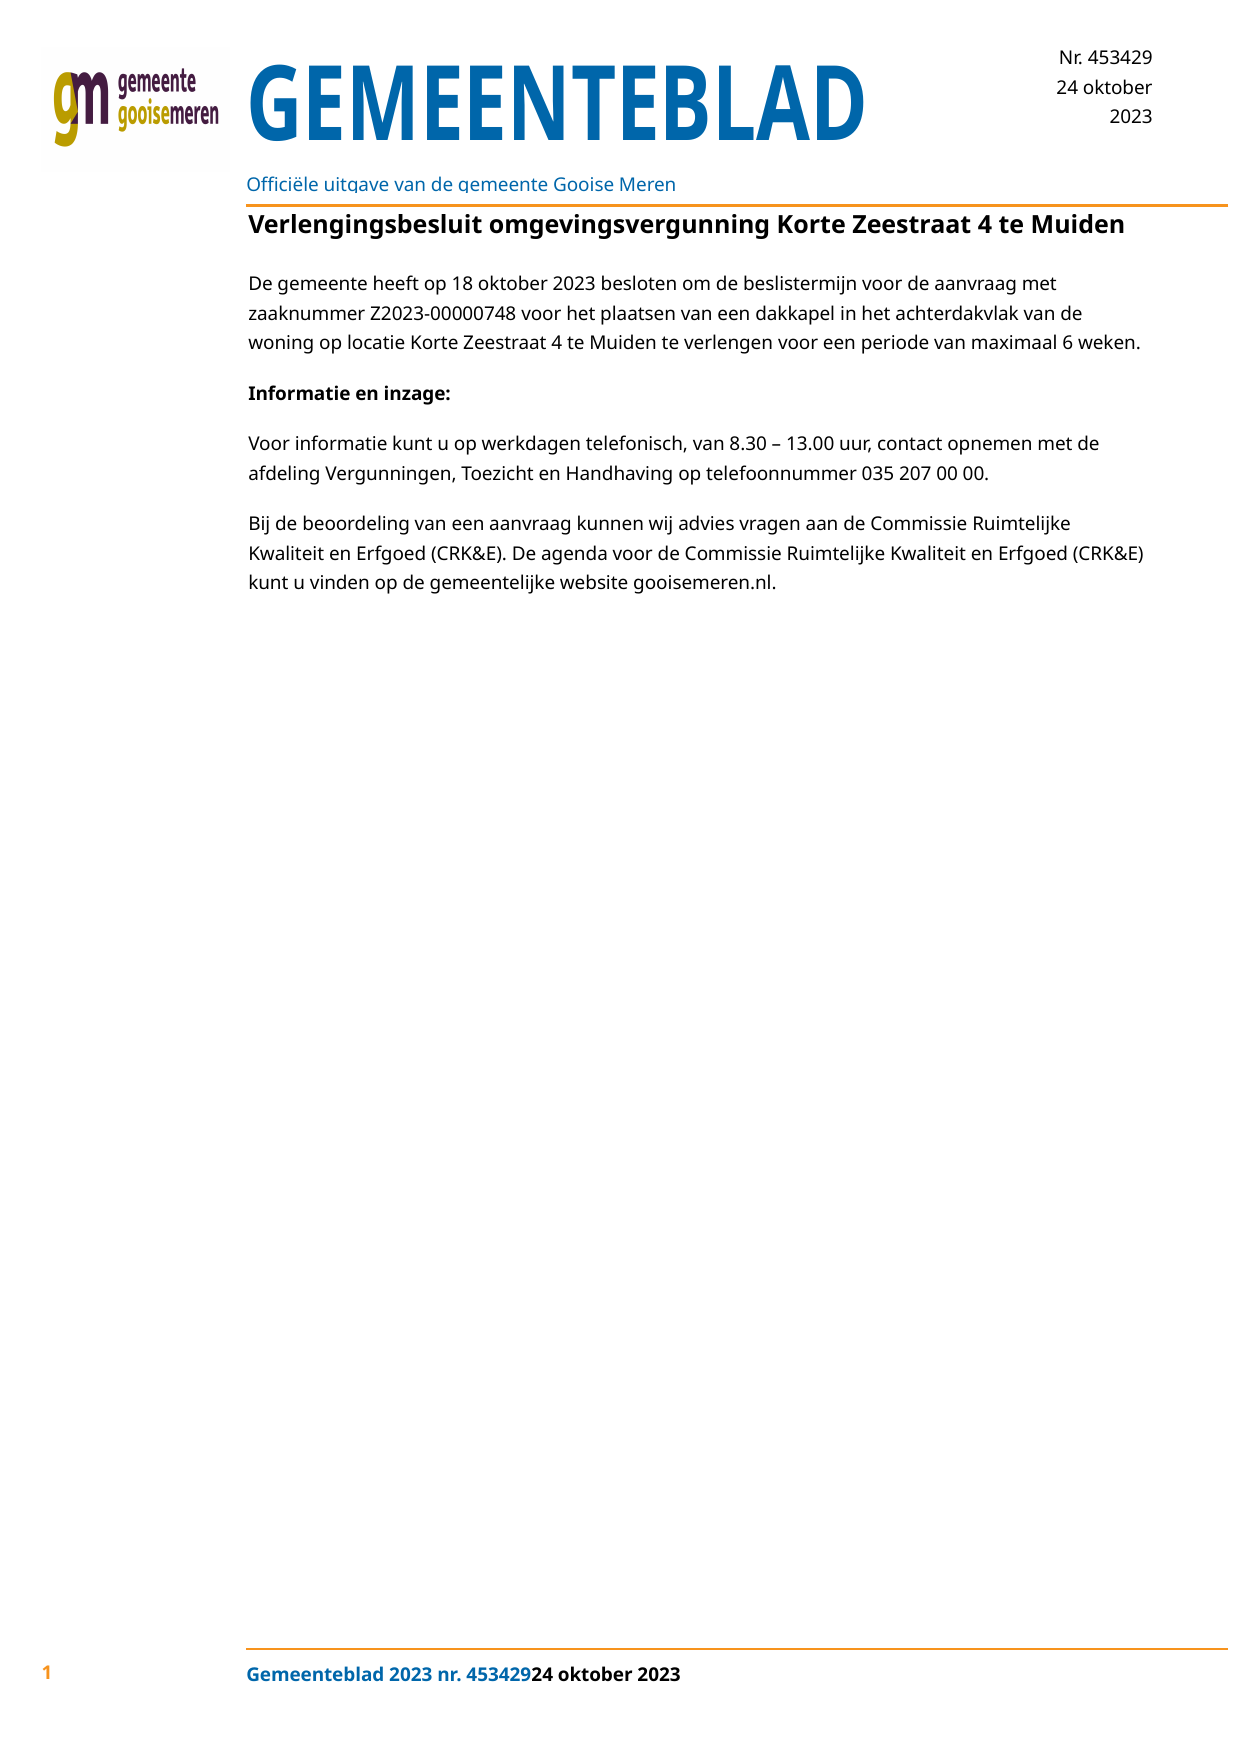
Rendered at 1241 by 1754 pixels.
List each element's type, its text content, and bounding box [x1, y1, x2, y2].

text De gemeente heeft op 18 oktober 2023 besloten om de beslistermijn voor de aanvraag met zaaknummer Z2023-00000748 voor het plaatsen van een dakkapel in het achterdakvlak van de woning op locatie Korte Zeestraat 4 te Muiden te verlengen voor een periode van maximaal 6 weken. [248, 270, 1152, 355]
text Verlengingsbesluit omgevingsvergunning Korte Zeestraat 4 te Muiden [248, 207, 1152, 241]
picture [41, 47, 231, 172]
text Informatie en inzage: [248, 380, 1152, 406]
text Voor informatie kunt u op werkdagen telefonisch, van 8.30 – 13.00 uur, contact opnemen met de afdeling Vergunningen, Toezicht en Handhaving op telefoonnummer 035 207 00 00. [248, 430, 1152, 486]
text Bij de beoordeling van een aanvraag kunnen wij advies vragen aan de Commissie Ruimtelijke Kwaliteit en Erfgoed (CRK&E). De agenda voor de Commissie Ruimtelijke Kwaliteit en Erfgoed (CRK&E) kunt u vinden op de gemeentelijke website gooisemeren.nl. [248, 510, 1152, 595]
